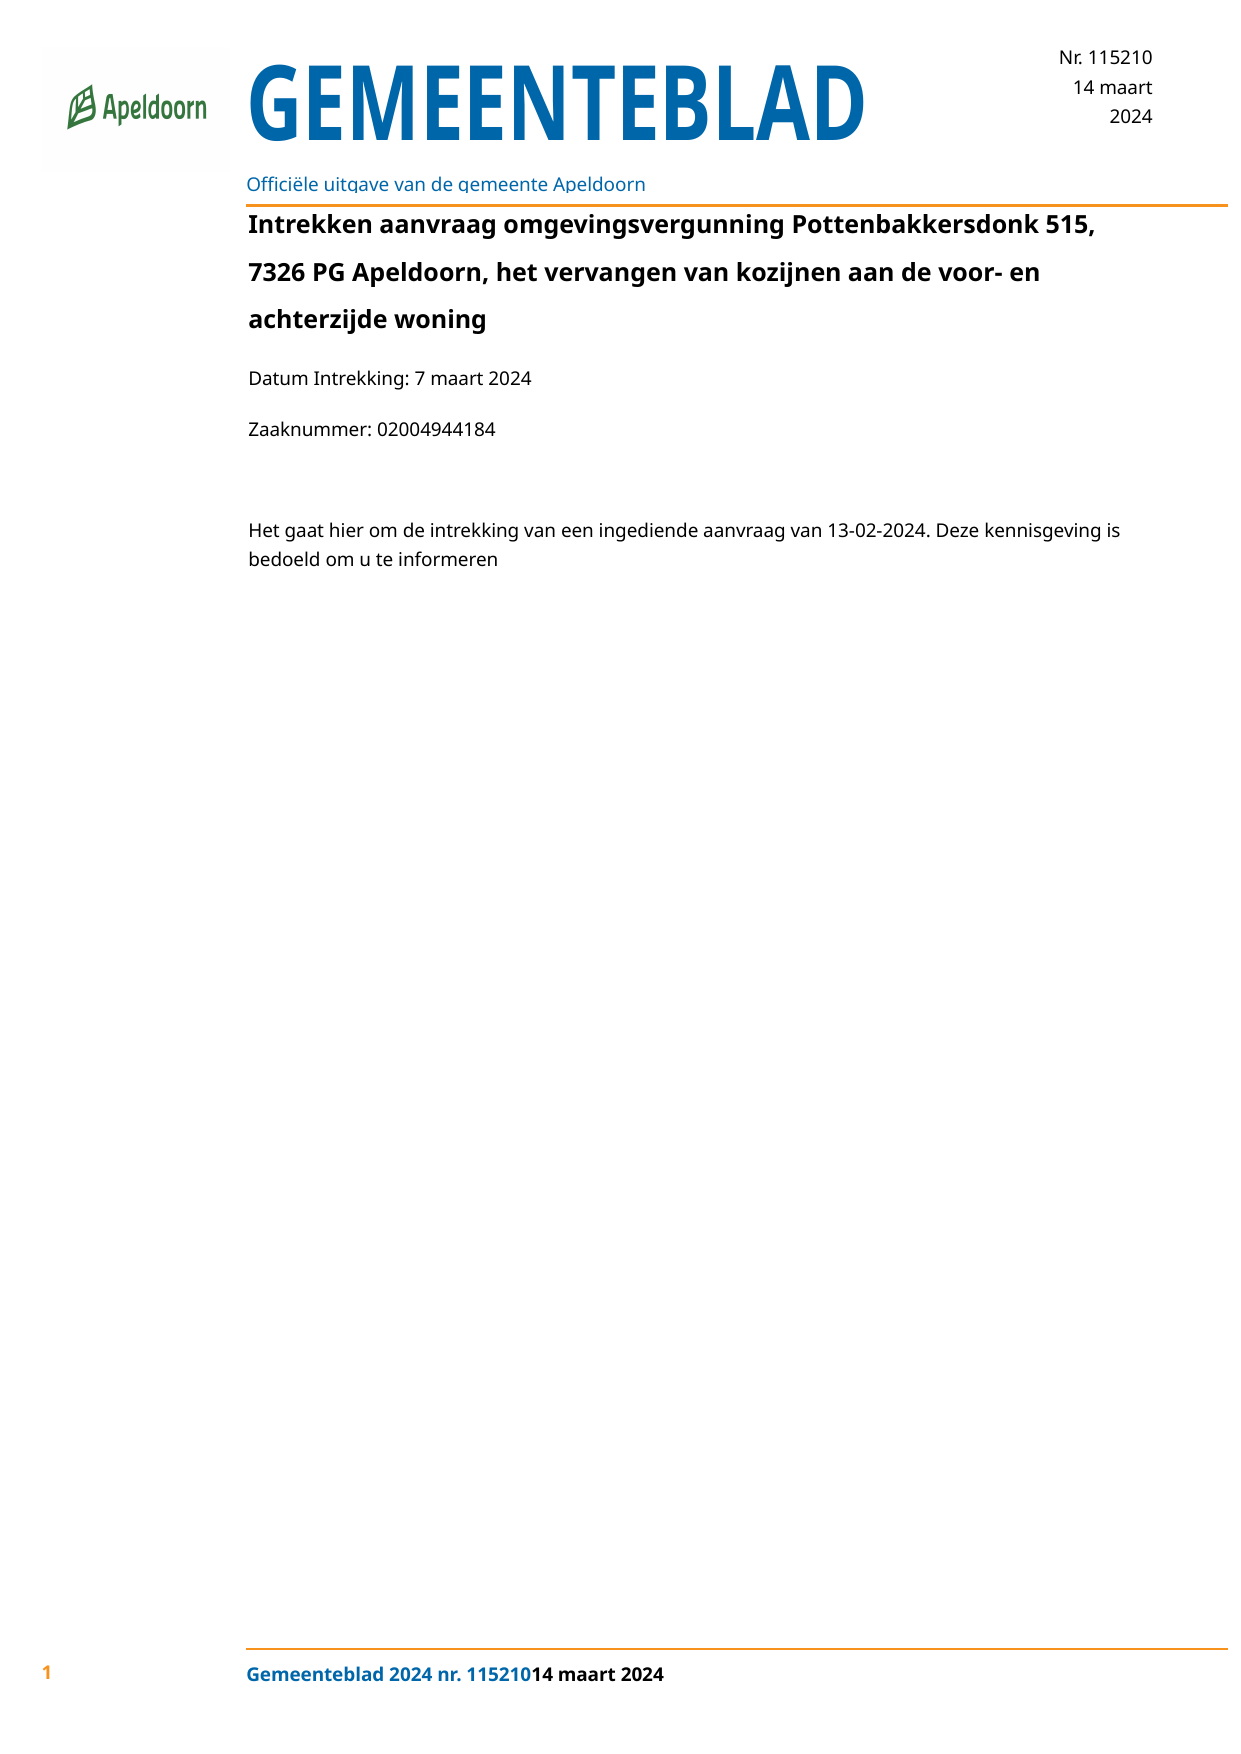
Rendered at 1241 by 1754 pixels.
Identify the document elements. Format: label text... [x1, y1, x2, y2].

text Intrekken aanvraag omgevingsvergunning Pottenbakkersdonk 515, 7326 PG Apeldoorn, het vervangen van kozijnen aan de voor- en achterzijde woning [248, 207, 1152, 336]
text Zaaknummer: 02004944184 [248, 416, 1152, 442]
picture [41, 47, 231, 172]
text Het gaat hier om de intrekking van een ingediende aanvraag van 13-02-2024. Deze kennisgeving is bedoeld om u te informeren [248, 517, 1152, 572]
text Datum Intrekking: 7 maart 2024 [248, 366, 1152, 391]
